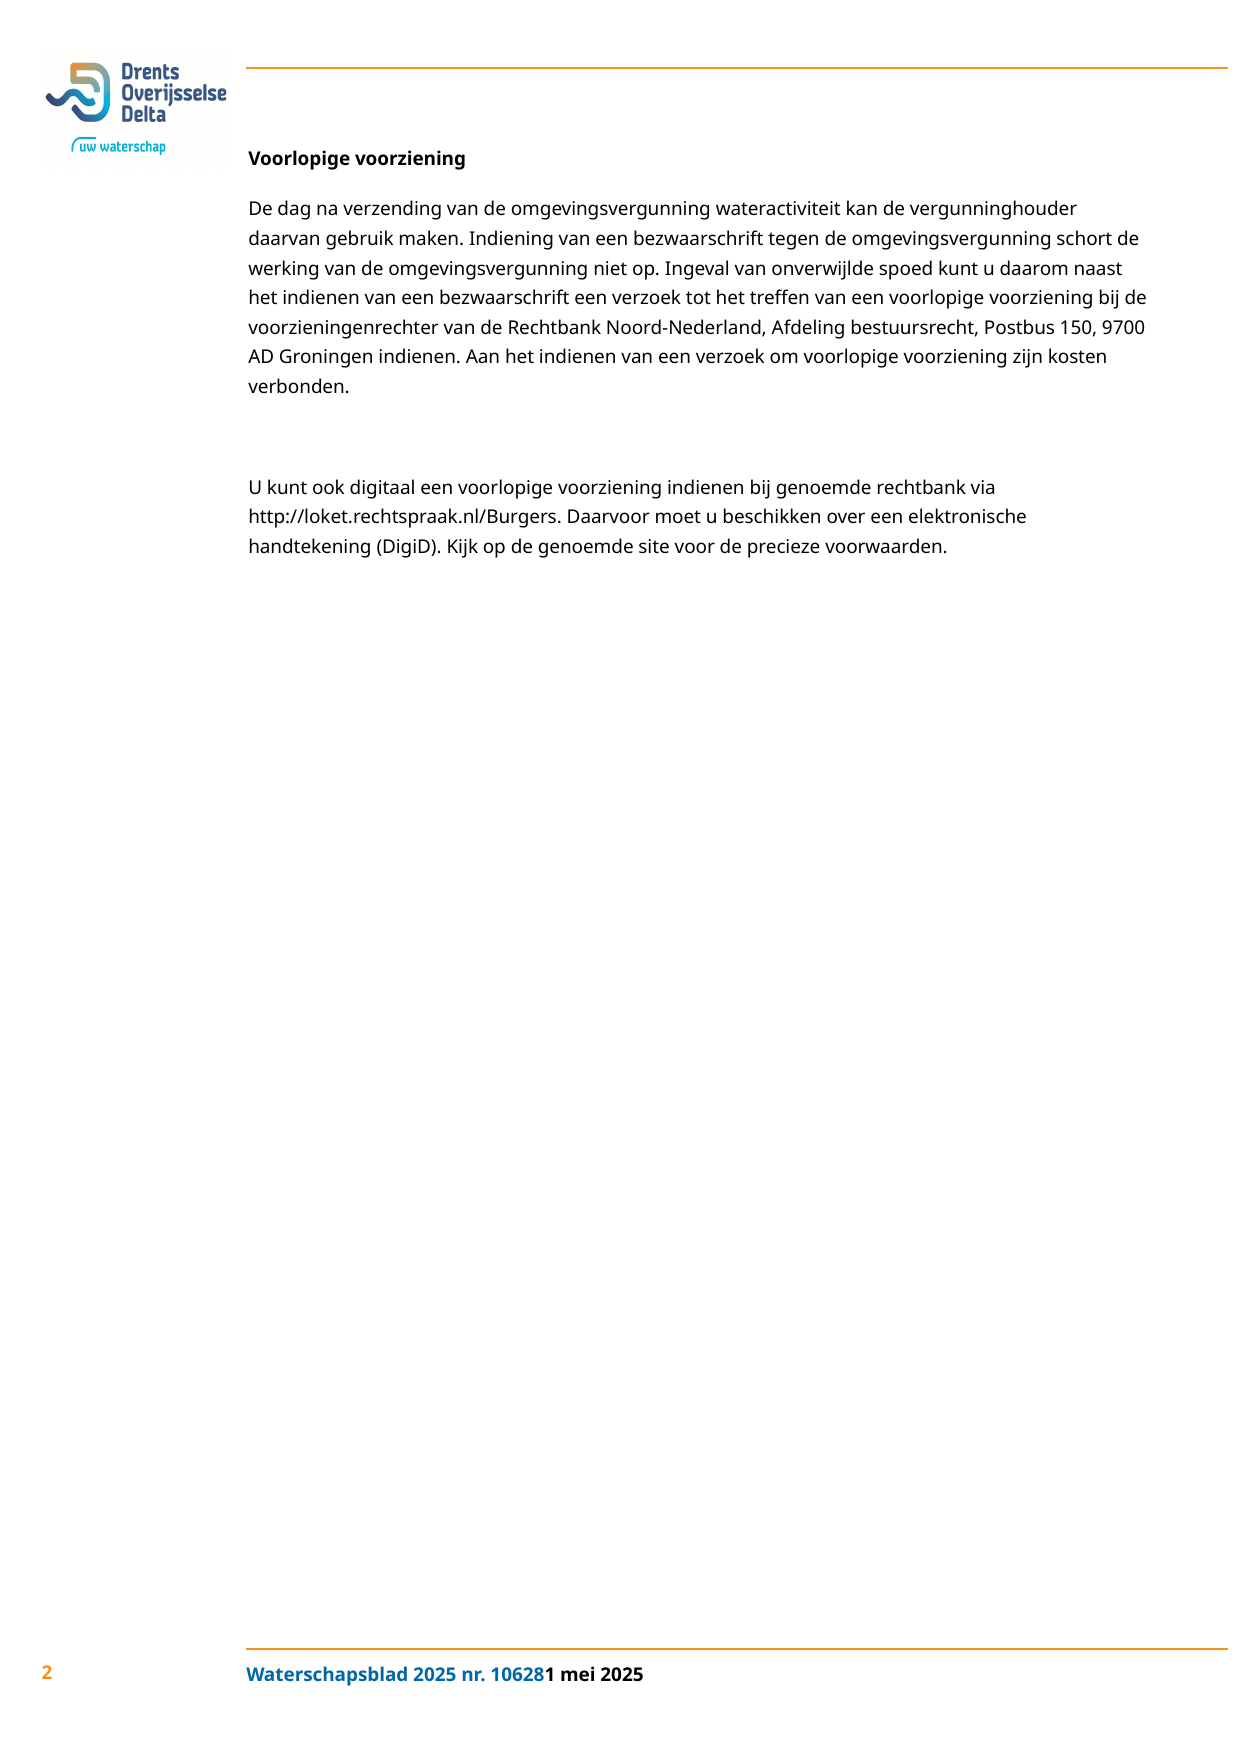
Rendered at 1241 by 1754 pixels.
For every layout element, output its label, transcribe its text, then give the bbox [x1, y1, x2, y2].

text Voorlopige voorziening [248, 145, 1152, 171]
picture [41, 47, 231, 172]
text De dag na verzending van de omgevingsvergunning wateractiviteit kan de vergunninghouder daarvan gebruik maken. Indiening van een bezwaarschrift tegen de omgevingsvergunning schort de werking van de omgevingsvergunning niet op. Ingeval van onverwijlde spoed kunt u daarom naast het indienen van een bezwaarschrift een verzoek tot het treffen van een voorlopige voorziening bij de voorzieningenrechter van de Rechtbank Noord-Nederland, Afdeling bestuursrecht, Postbus 150, 9700 AD Groningen indienen. Aan het indienen van een verzoek om voorlopige voorziening zijn kosten verbonden. [248, 196, 1152, 399]
text U kunt ook digitaal een voorlopige voorziening indienen bij genoemde rechtbank via http://loket.rechtspraak.nl/Burgers. Daarvoor moet u beschikken over een elektronische handtekening (DigiD). Kijk op de genoemde site voor de precieze voorwaarden. [248, 474, 1152, 559]
